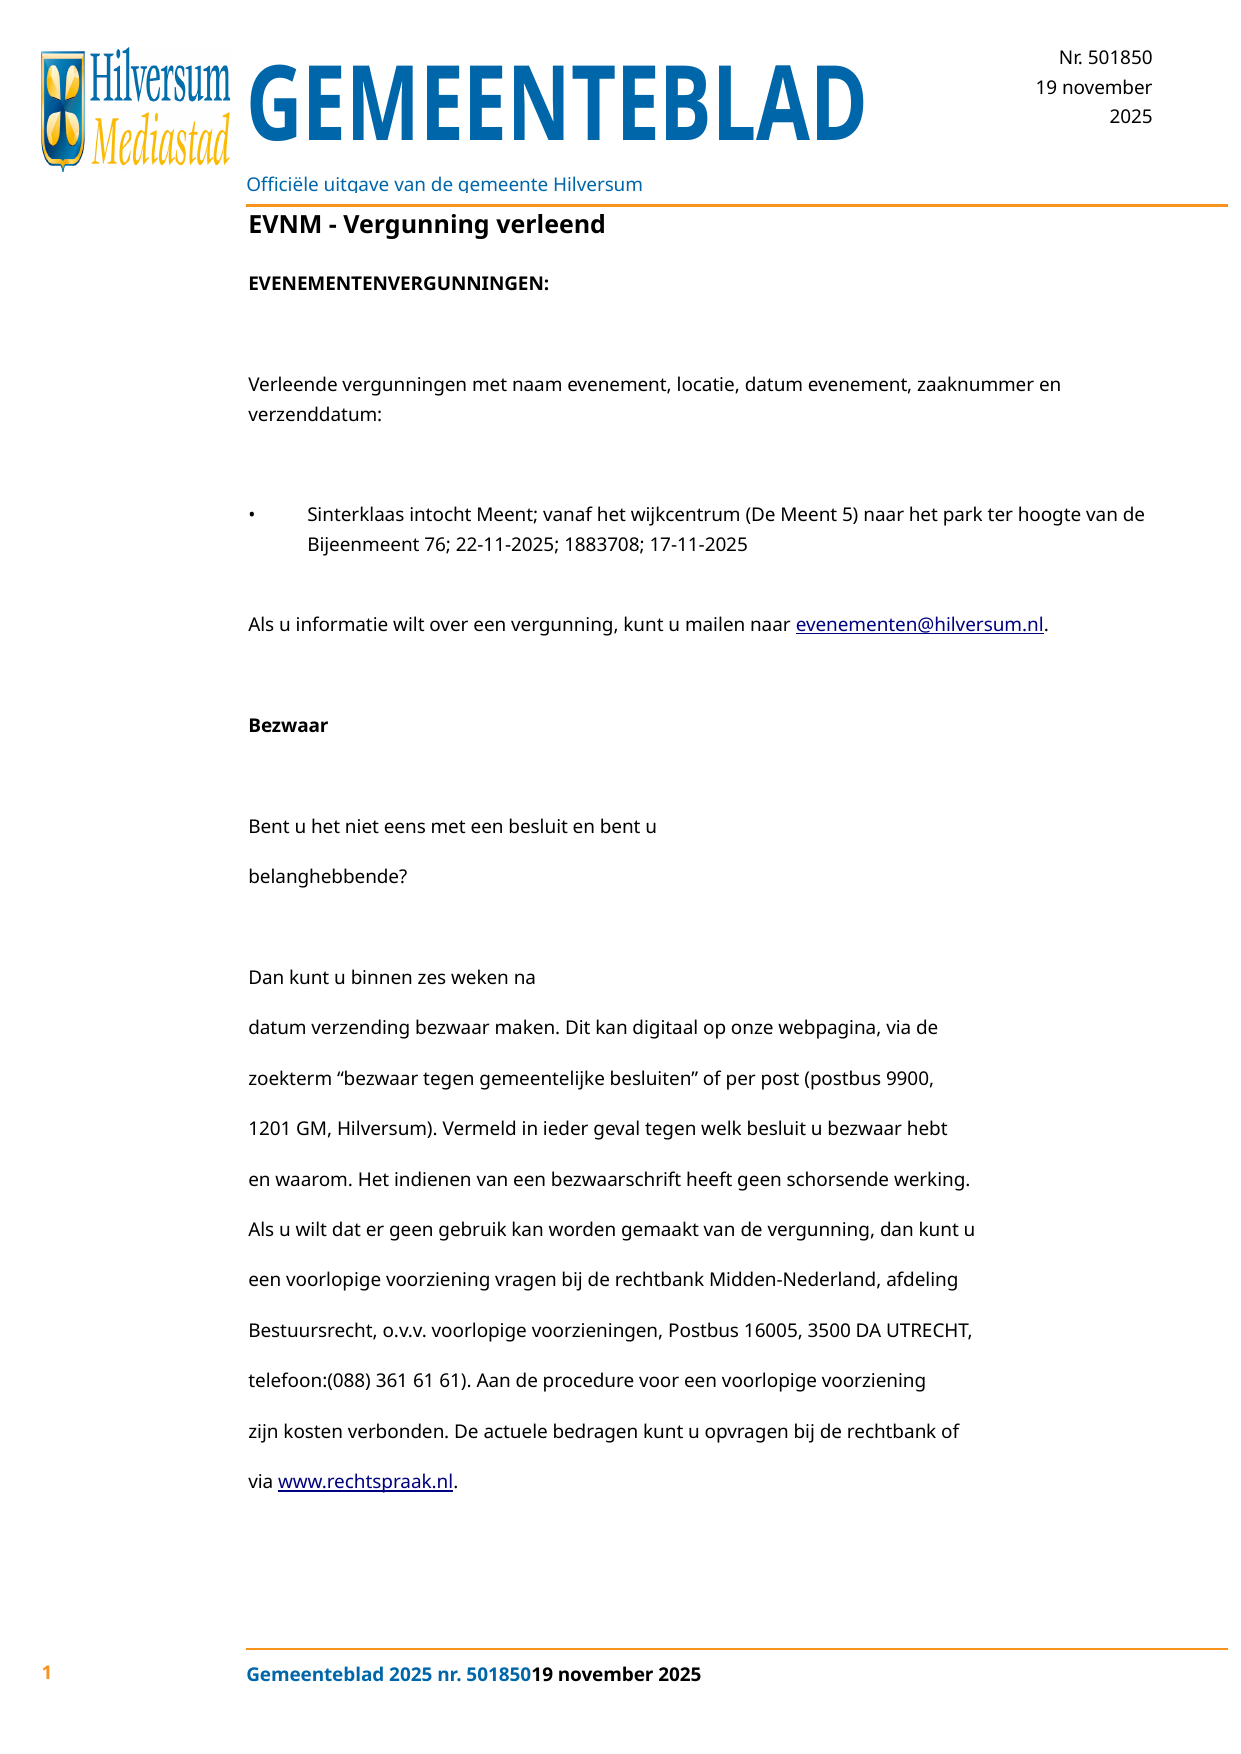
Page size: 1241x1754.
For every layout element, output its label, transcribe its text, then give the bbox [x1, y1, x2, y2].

text Bestuursrecht, o.v.v. voorlopige voorzieningen, Postbus 16005, 3500 DA UTRECHT, [248, 1317, 1152, 1343]
text Dan kunt u binnen zes weken na [248, 964, 1152, 990]
text Als u informatie wilt over een vergunning, kunt u mailen naar evenementen@hilversum.nl. [248, 611, 1152, 637]
text een voorlopige voorziening vragen bij de rechtbank Midden-Nederland, afdeling [248, 1267, 1152, 1292]
text 1201 GM, Hilversum). Vermeld in ieder geval tegen welk besluit u bezwaar hebt [248, 1115, 1152, 1141]
text Bent u het niet eens met een besluit en bent u [248, 813, 1152, 838]
text EVNM - Vergunning verleend [248, 207, 1152, 241]
text Als u wilt dat er geen gebruik kan worden gemaakt van de vergunning, dan kunt u [248, 1216, 1152, 1242]
list Sinterklaas intocht Meent; vanaf het wijkcentrum (De Meent 5) naar het park ter hoogte van de Bijeenmeent 76; 22-11-2025; 1883708; 17-11-2025 [248, 502, 1152, 557]
text Bezwaar [248, 712, 1152, 738]
text en waarom. Het indienen van een bezwaarschrift heeft geen schorsende werking. [248, 1166, 1152, 1191]
text zijn kosten verbonden. De actuele bedragen kunt u opvragen bij de rechtbank of [248, 1418, 1152, 1443]
text zoekterm “bezwaar tegen gemeentelijke besluiten” of per post (postbus 9900, [248, 1065, 1152, 1091]
text EVENEMENTENVERGUNNINGEN: [248, 270, 1152, 296]
text datum verzending bezwaar maken. Dit kan digitaal op onze webpagina, via de [248, 1014, 1152, 1040]
text belanghebbende? [248, 863, 1152, 889]
text Verleende vergunningen met naam evenement, locatie, datum evenement, zaaknummer en verzenddatum: [248, 371, 1152, 426]
text telefoon:(088) 361 61 61). Aan de procedure voor een voorlopige voorziening [248, 1367, 1152, 1393]
text via www.rechtspraak.nl. [248, 1468, 1152, 1494]
picture [41, 47, 231, 172]
